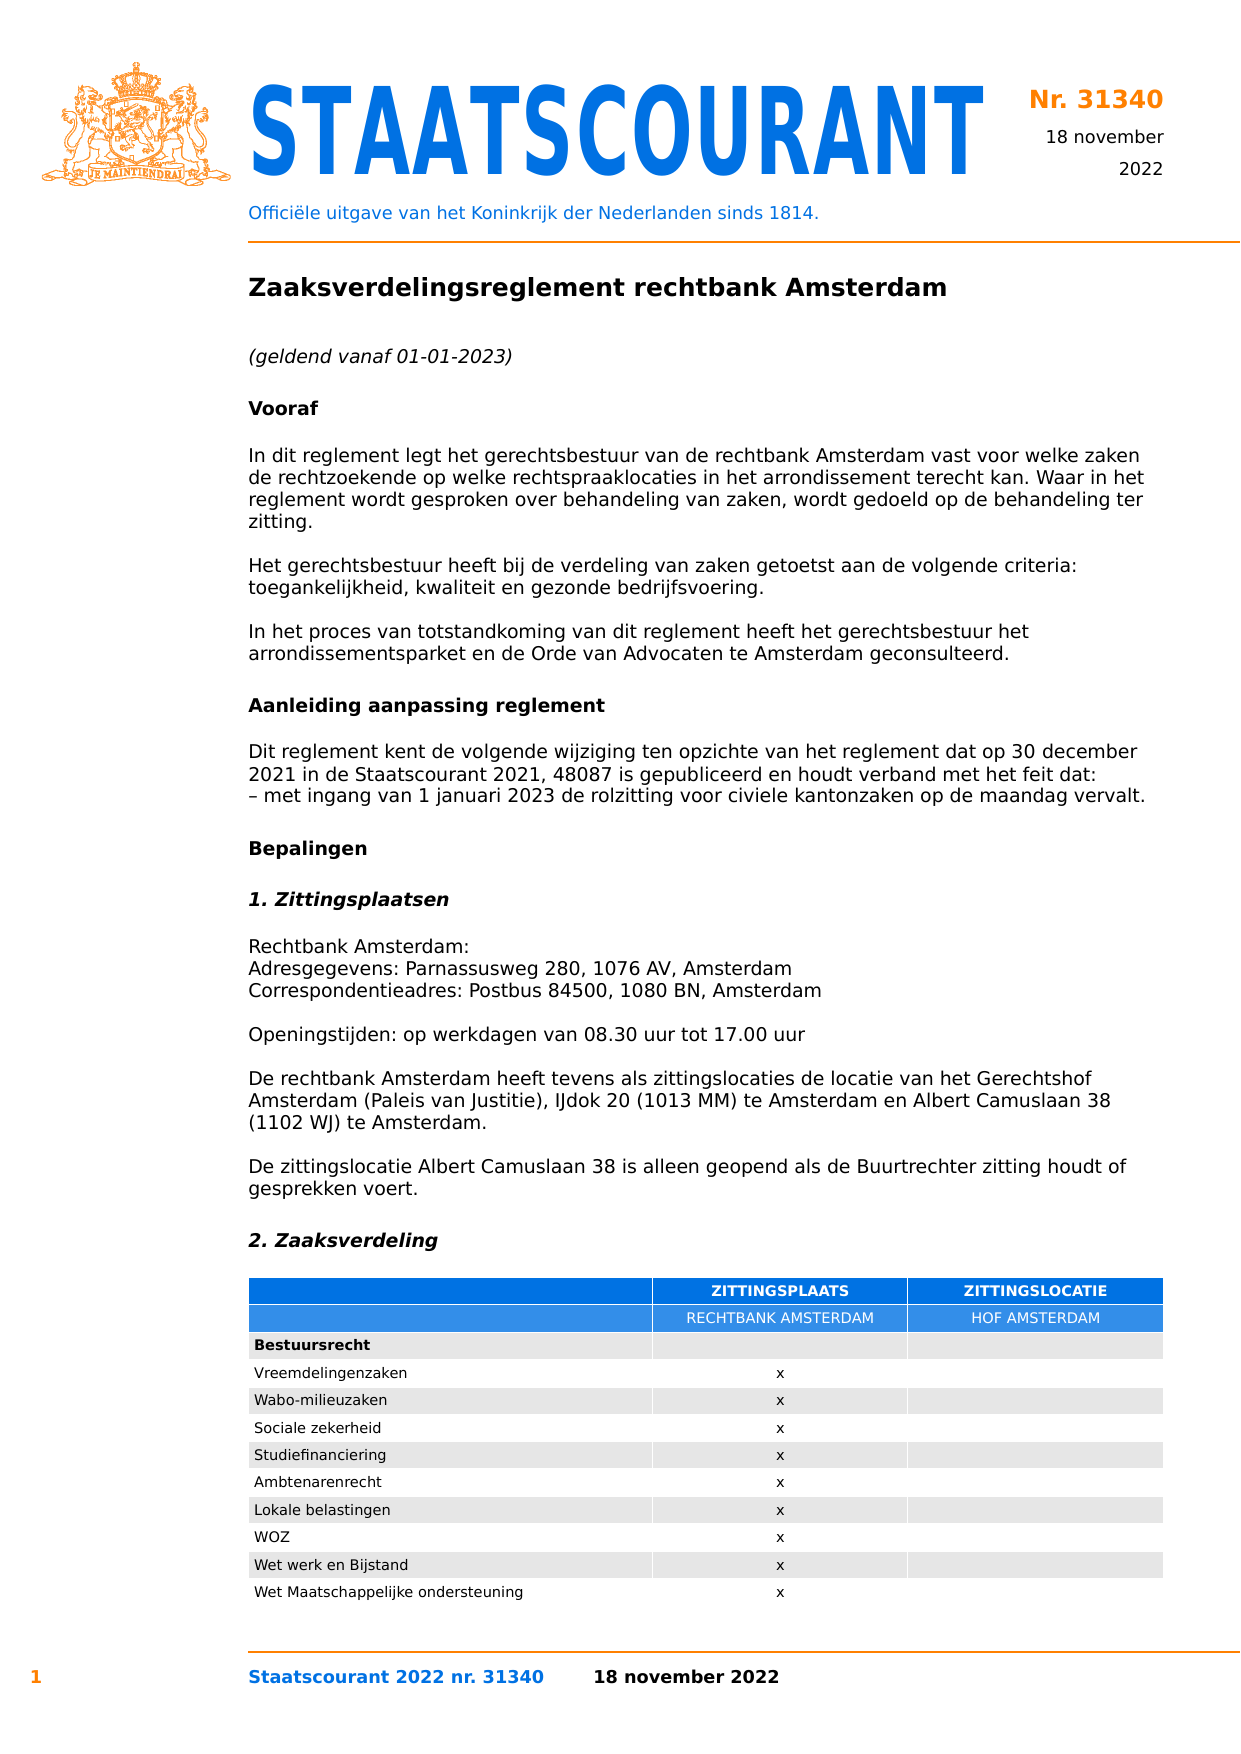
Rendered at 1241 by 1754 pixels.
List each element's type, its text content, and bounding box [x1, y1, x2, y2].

table_header [249, 1278, 652, 1304]
table_header STAATSCOURANT [248, 62, 998, 203]
table_cell [908, 1470, 1163, 1496]
table_cell Studiefinanciering [249, 1442, 652, 1468]
table_cell Wabo-milieuzaken [249, 1388, 652, 1414]
table_header ZITTINGSPLAATS [653, 1278, 907, 1304]
text Adresgegevens: Parnassusweg 280, 1076 AV, Amsterdam [248, 958, 1163, 980]
table_cell [908, 1333, 1163, 1359]
table_cell Wet Maatschappelijke ondersteuning [249, 1579, 652, 1606]
table_cell 2022 [998, 153, 1240, 203]
table_cell x [653, 1524, 907, 1551]
table_cell x [653, 1470, 907, 1496]
table_cell [908, 1497, 1163, 1523]
text Het gerechtsbestuur heeft bij de verdeling van zaken getoetst aan de volgende criteria: toegankelijkheid, kwaliteit en gezonde bedrijfsvoering. [248, 555, 1163, 599]
subtitle Zaaksverdelingsreglement rechtbank Amsterdam [248, 273, 1163, 302]
text Rechtbank Amsterdam: [248, 936, 1163, 958]
table_header ZITTINGSLOCATIE [908, 1278, 1163, 1304]
table_cell [249, 1305, 652, 1332]
text (geldend vanaf 01-01-2023) [248, 346, 1163, 368]
table_cell [908, 1524, 1163, 1551]
table_cell WOZ [249, 1524, 652, 1551]
text In het proces van totstandkoming van dit reglement heeft het gerechtsbestuur het arrondissementsparket en de Orde van Advocaten te Amsterdam geconsulteerd. [248, 621, 1163, 664]
table_cell Lokale belastingen [249, 1497, 652, 1523]
subtitle Vooraf [248, 398, 1163, 420]
table_cell Sociale zekerheid [249, 1415, 652, 1441]
table_cell x [653, 1552, 907, 1578]
picture [41, 62, 231, 186]
text De zittingslocatie Albert Camuslaan 38 is alleen geopend als de Buurtrechter zitting houdt of gesprekken voert. [248, 1156, 1163, 1200]
table_cell Officiële uitgave van het Koninkrijk der Nederlanden sinds 1814. [248, 203, 1240, 241]
table_cell [908, 1552, 1163, 1578]
table_cell RECHTBANK AMSTERDAM [653, 1305, 907, 1332]
table_cell 18 november [998, 121, 1240, 153]
table_cell HOF AMSTERDAM [908, 1305, 1163, 1332]
table_cell [908, 1442, 1163, 1468]
text In dit reglement legt het gerechtsbestuur van de rechtbank Amsterdam vast voor welke zaken de rechtzoekende op welke rechtspraaklocaties in het arrondissement terecht kan. Waar in het reglement wordt gesproken over behandeling van zaken, wordt gedoeld op de behandeling ter zitting. [248, 445, 1163, 533]
table_cell x [653, 1388, 907, 1414]
table_cell x [653, 1415, 907, 1441]
table_cell Wet werk en Bijstand [249, 1552, 652, 1578]
table_cell [908, 1415, 1163, 1441]
table_cell [908, 1579, 1163, 1606]
text Correspondentieadres: Postbus 84500, 1080 BN, Amsterdam [248, 980, 1163, 1002]
table_cell x [653, 1579, 907, 1606]
table_cell Vreemdelingenzaken [249, 1360, 652, 1386]
subtitle Aanleiding aanpassing reglement [248, 694, 1163, 716]
text De rechtbank Amsterdam heeft tevens als zittingslocaties de locatie van het Gerechtshof Amsterdam (Paleis van Justitie), IJdok 20 (1013 MM) te Amsterdam en Albert Camuslaan 38 (1102 WJ) te Amsterdam. [248, 1068, 1163, 1134]
table_header [25, 62, 248, 241]
table_cell x [653, 1442, 907, 1468]
table_cell [908, 1360, 1163, 1386]
table_cell x [653, 1360, 907, 1386]
subtitle 1. Zittingsplaatsen [248, 889, 1163, 911]
table_cell x [653, 1497, 907, 1523]
table_header Nr. 31340 [998, 62, 1240, 121]
text Openingstijden: op werkdagen van 08.30 uur tot 17.00 uur [248, 1024, 1163, 1046]
text – met ingang van 1 januari 2023 de rolzitting voor civiele kantonzaken op de maandag vervalt. [248, 785, 1163, 807]
subtitle Bepalingen [248, 837, 1163, 859]
table_cell [653, 1333, 907, 1359]
text Dit reglement kent de volgende wijziging ten opzichte van het reglement dat op 30 december 2021 in de Staatscourant 2021, 48087 is gepubliceerd en houdt verband met het feit dat: [248, 741, 1163, 785]
table_cell Ambtenarenrecht [249, 1470, 652, 1496]
table_cell [908, 1388, 1163, 1414]
table_cell Bestuursrecht [249, 1333, 652, 1359]
subtitle 2. Zaaksverdeling [248, 1230, 1163, 1252]
